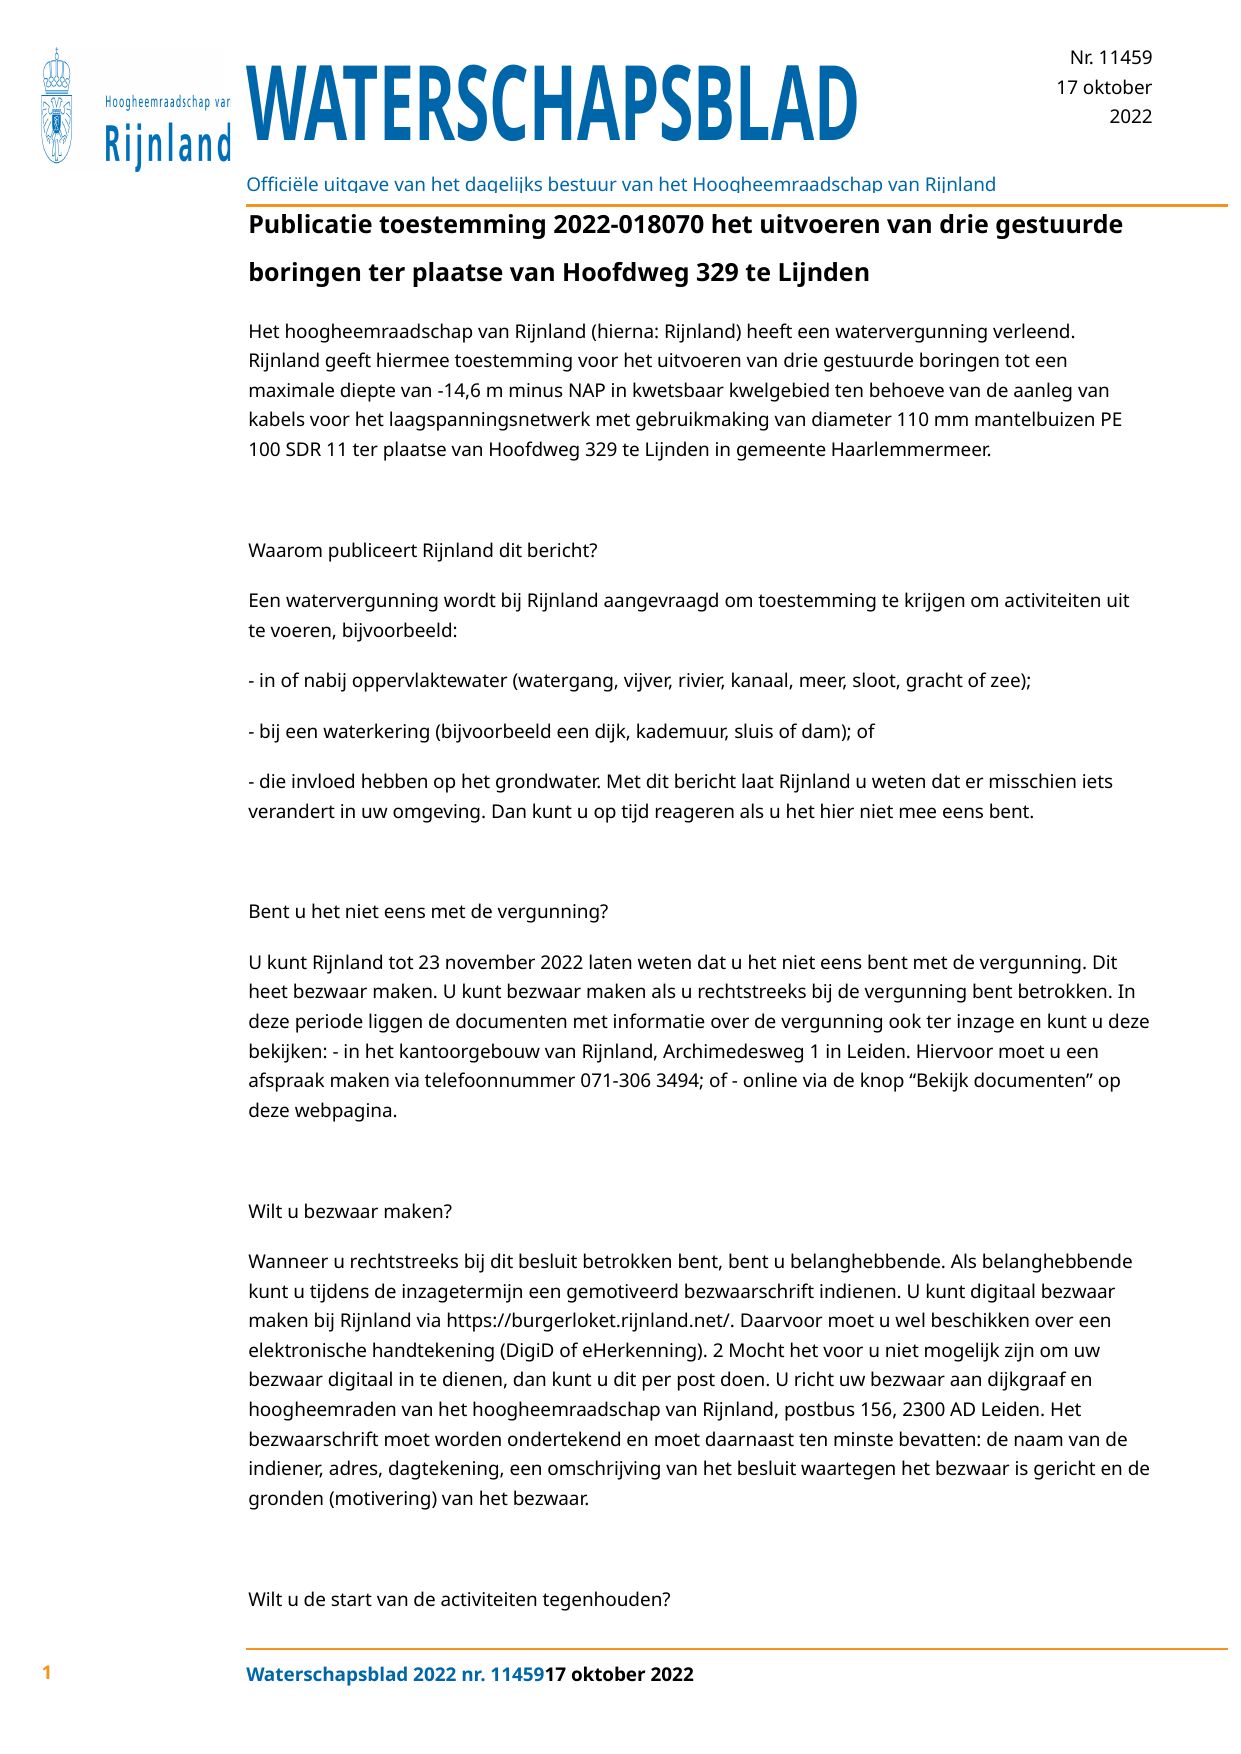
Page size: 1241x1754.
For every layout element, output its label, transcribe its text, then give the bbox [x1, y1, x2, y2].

text Een watervergunning wordt bij Rijnland aangevraagd om toestemming te krijgen om activiteiten uit te voeren, bijvoorbeeld: [248, 587, 1152, 643]
text - bij een waterkering (bijvoorbeeld een dijk, kademuur, sluis of dam); of [248, 718, 1152, 744]
text U kunt Rijnland tot 23 november 2022 laten weten dat u het niet eens bent met de vergunning. Dit heet bezwaar maken. U kunt bezwaar maken als u rechtstreeks bij de vergunning bent betrokken. In deze periode liggen de documenten met informatie over de vergunning ook ter inzage en kunt u deze bekijken: - in het kantoorgebouw van Rijnland, Archimedesweg 1 in Leiden. Hiervoor moet u een afspraak maken via telefoonnummer 071-306 3494; of - online via de knop “Bekijk documenten” op deze webpagina. [248, 949, 1152, 1123]
text Bent u het niet eens met de vergunning? [248, 899, 1152, 924]
text Waarom publiceert Rijnland dit bericht? [248, 537, 1152, 563]
text Het hoogheemraadschap van Rijnland (hierna: Rijnland) heeft een watervergunning verleend. Rijnland geeft hiermee toestemming voor het uitvoeren van drie gestuurde boringen tot een maximale diepte van -14,6 m minus NAP in kwetsbaar kwelgebied ten behoeve van de aanleg van kabels voor het laagspanningsnetwerk met gebruikmaking van diameter 110 mm mantelbuizen PE 100 SDR 11 ter plaatse van Hoofdweg 329 te Lijnden in gemeente Haarlemmermeer. [248, 318, 1152, 462]
text - die invloed hebben op het grondwater. Met dit bericht laat Rijnland u weten dat er misschien iets verandert in uw omgeving. Dan kunt u op tijd reageren als u het hier niet mee eens bent. [248, 768, 1152, 824]
text Wanneer u rechtstreeks bij dit besluit betrokken bent, bent u belanghebbende. Als belanghebbende kunt u tijdens de inzagetermijn een gemotiveerd bezwaarschrift indienen. U kunt digitaal bezwaar maken bij Rijnland via https://burgerloket.rijnland.net/. Daarvoor moet u wel beschikken over een elektronische handtekening (DigiD of eHerkenning). 2 Mocht het voor u niet mogelijk zijn om uw bezwaar digitaal in te dienen, dan kunt u dit per post doen. U richt uw bezwaar aan dijkgraaf en hoogheemraden van het hoogheemraadschap van Rijnland, postbus 156, 2300 AD Leiden. Het bezwaarschrift moet worden ondertekend en moet daarnaast ten minste bevatten: de naam van de indiener, adres, dagtekening, een omschrijving van het besluit waartegen het bezwaar is gericht en de gronden (motivering) van het bezwaar. [248, 1248, 1152, 1511]
text Wilt u bezwaar maken? [248, 1198, 1152, 1224]
text Wilt u de start van de activiteiten tegenhouden? [248, 1586, 1152, 1612]
text Publicatie toestemming 2022-018070 het uitvoeren van drie gestuurde boringen ter plaatse van Hoofdweg 329 te Lijnden [248, 207, 1152, 288]
text - in of nabij oppervlaktewater (watergang, vijver, rivier, kanaal, meer, sloot, gracht of zee); [248, 667, 1152, 693]
picture [41, 47, 231, 172]
